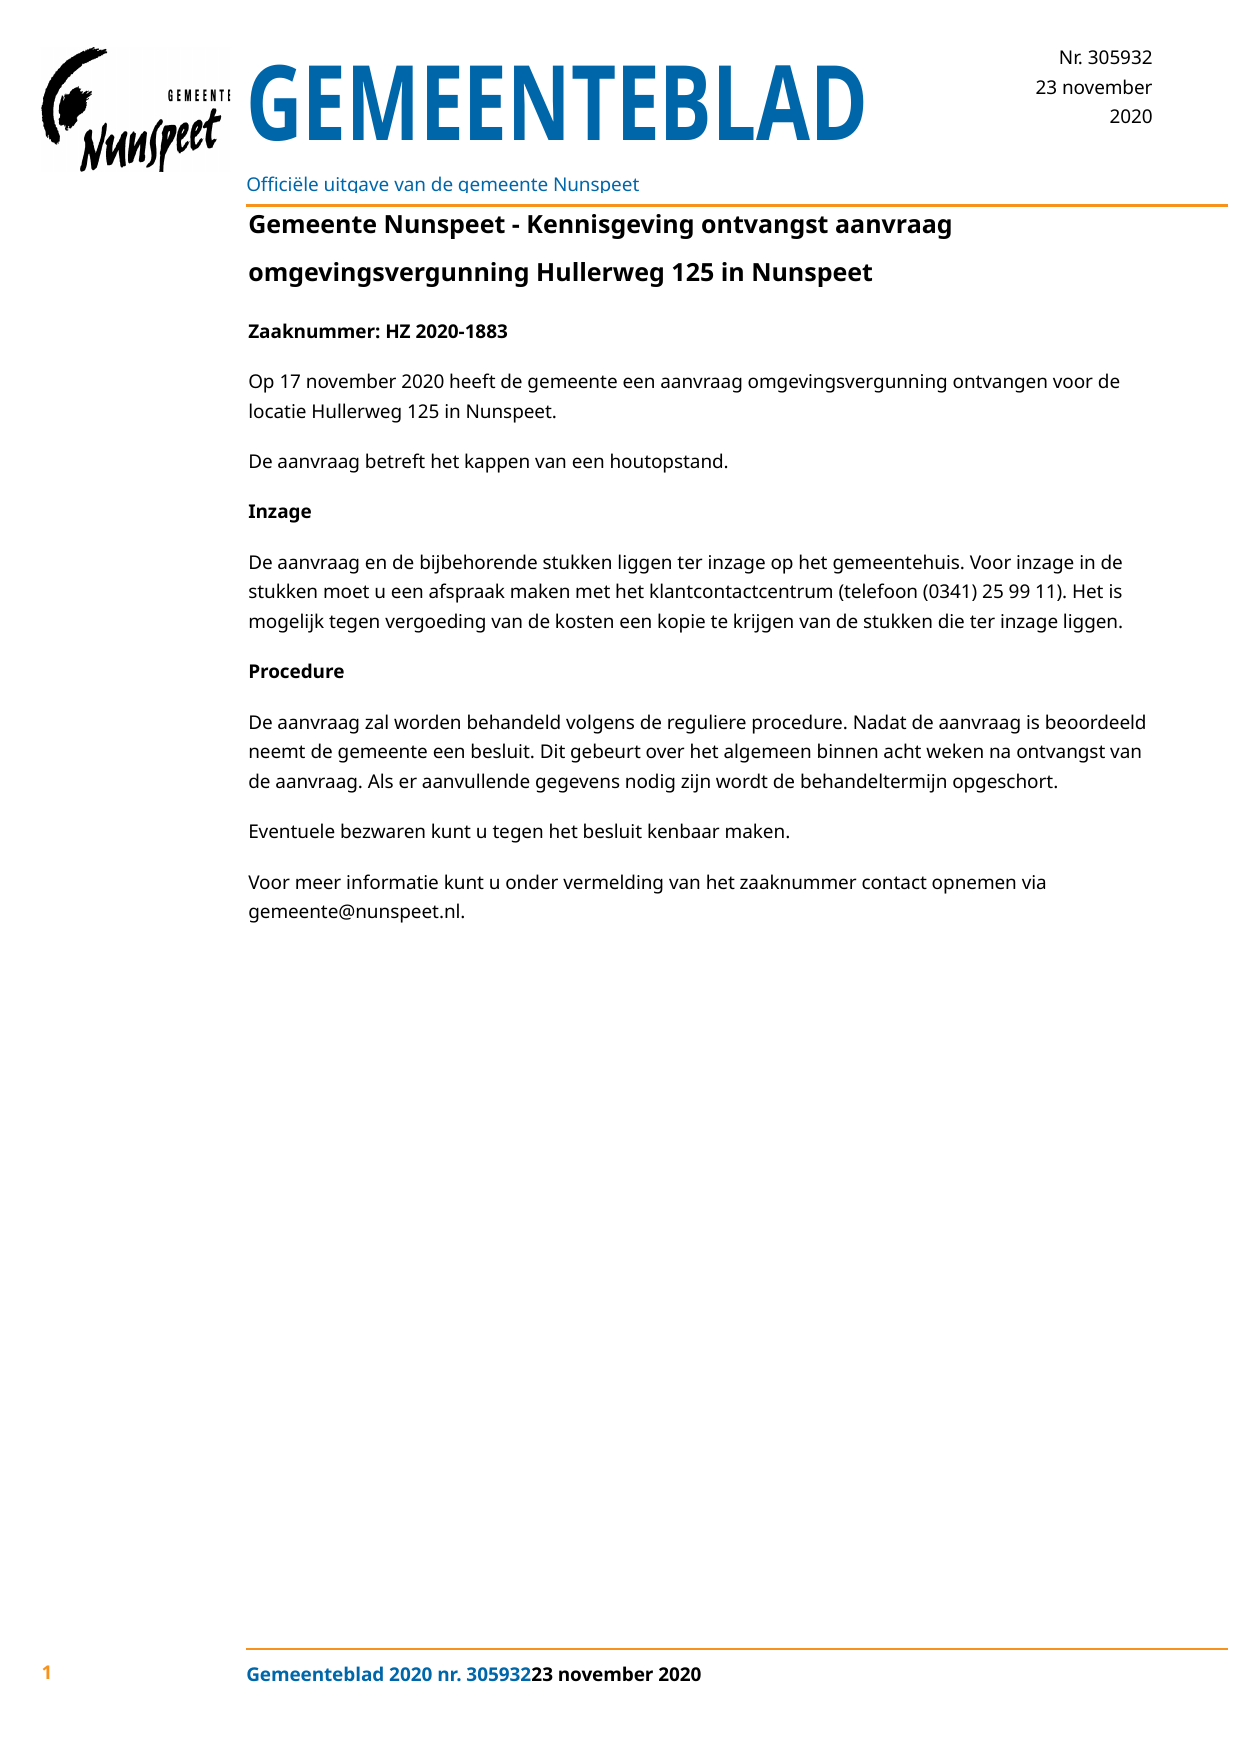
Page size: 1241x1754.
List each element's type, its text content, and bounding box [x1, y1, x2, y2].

text Voor meer informatie kunt u onder vermelding van het zaaknummer contact opnemen via gemeente@nunspeet.nl. [248, 869, 1152, 924]
text Gemeente Nunspeet - Kennisgeving ontvangst aanvraag omgevingsvergunning Hullerweg 125 in Nunspeet [248, 207, 1152, 288]
text De aanvraag en de bijbehorende stukken liggen ter inzage op het gemeentehuis. Voor inzage in de stukken moet u een afspraak maken met het klantcontactcentrum (telefoon (0341) 25 99 11). Het is mogelijk tegen vergoeding van de kosten een kopie te krijgen van de stukken die ter inzage liggen. [248, 549, 1152, 634]
picture [41, 47, 231, 172]
text Op 17 november 2020 heeft de gemeente een aanvraag omgevingsvergunning ontvangen voor de locatie Hullerweg 125 in Nunspeet. [248, 368, 1152, 424]
text De aanvraag betreft het kappen van een houtopstand. [248, 448, 1152, 474]
text Procedure [248, 659, 1152, 684]
text Inzage [248, 499, 1152, 524]
text Eventuele bezwaren kunt u tegen het besluit kenbaar maken. [248, 819, 1152, 844]
text De aanvraag zal worden behandeld volgens de reguliere procedure. Nadat de aanvraag is beoordeeld neemt de gemeente een besluit. Dit gebeurt over het algemeen binnen acht weken na ontvangst van de aanvraag. Als er aanvullende gegevens nodig zijn wordt de behandeltermijn opgeschort. [248, 709, 1152, 794]
text Zaaknummer: HZ 2020-1883 [248, 318, 1152, 344]
